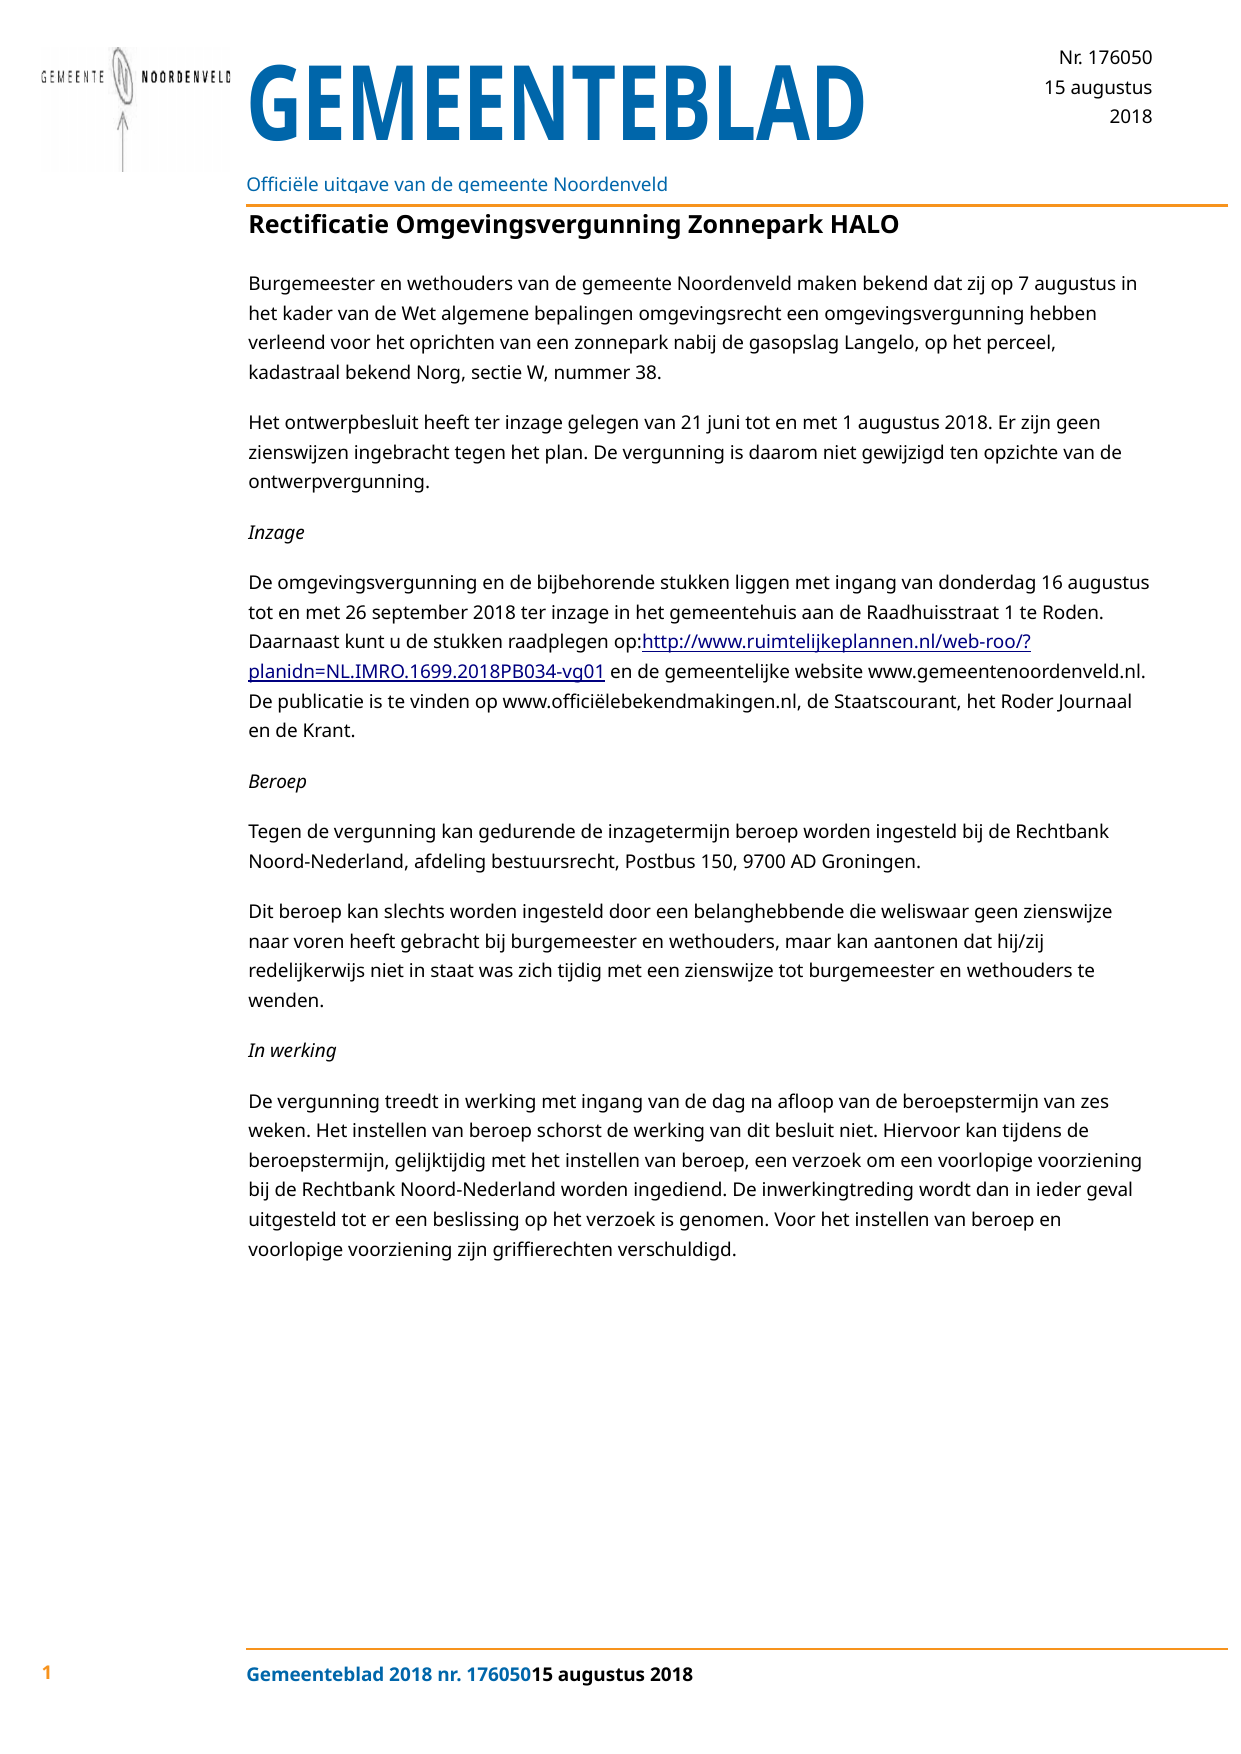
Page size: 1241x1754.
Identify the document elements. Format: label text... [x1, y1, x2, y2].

picture [41, 47, 231, 172]
text Burgemeester en wethouders van de gemeente Noordenveld maken bekend dat zij op 7 augustus in het kader van de Wet algemene bepalingen omgevingsrecht een omgevingsvergunning hebben verleend voor het oprichten van een zonnepark nabij de gasopslag Langelo, op het perceel, kadastraal bekend Norg, sectie W, nummer 38. [248, 270, 1152, 385]
text Rectificatie Omgevingsvergunning Zonnepark HALO [248, 207, 1152, 241]
text Dit beroep kan slechts worden ingesteld door een belanghebbende die weliswaar geen zienswijze naar voren heeft gebracht bij burgemeester en wethouders, maar kan aantonen dat hij/zij redelijkerwijs niet in staat was zich tijdig met een zienswijze tot burgemeester en wethouders te wenden. [248, 898, 1152, 1013]
text Beroep [248, 768, 1152, 793]
text In werking [248, 1037, 1152, 1063]
text Het ontwerpbesluit heeft ter inzage gelegen van 21 juni tot en met 1 augustus 2018. Er zijn geen zienswijzen ingebracht tegen het plan. De vergunning is daarom niet gewijzigd ten opzichte van de ontwerpvergunning. [248, 409, 1152, 494]
text Inzage [248, 519, 1152, 545]
text De vergunning treedt in werking met ingang van de dag na afloop van de beroepstermijn van zes weken. Het instellen van beroep schorst de werking van dit besluit niet. Hiervoor kan tijdens de beroepstermijn, gelijktijdig met het instellen van beroep, een verzoek om een voorlopige voorziening bij de Rechtbank Noord-Nederland worden ingediend. De inwerkingtreding wordt dan in ieder geval uitgesteld tot er een beslissing op het verzoek is genomen. Voor het instellen van beroep en voorlopige voorziening zijn griffierechten verschuldigd. [248, 1088, 1152, 1261]
text De omgevingsvergunning en de bijbehorende stukken liggen met ingang van donderdag 16 augustus tot en met 26 september 2018 ter inzage in het gemeentehuis aan de Raadhuisstraat 1 te Roden. Daarnaast kunt u de stukken raadplegen op:http://www.ruimtelijkeplannen.nl/web-roo/?planidn=NL.IMRO.1699.2018PB034-vg01 en de gemeentelijke website www.gemeentenoordenveld.nl. De publicatie is te vinden op www.officiëlebekendmakingen.nl, de Staatscourant, het Roder Journaal en de Krant. [248, 569, 1152, 743]
text Tegen de vergunning kan gedurende de inzagetermijn beroep worden ingesteld bij de Rechtbank Noord-Nederland, afdeling bestuursrecht, Postbus 150, 9700 AD Groningen. [248, 818, 1152, 873]
